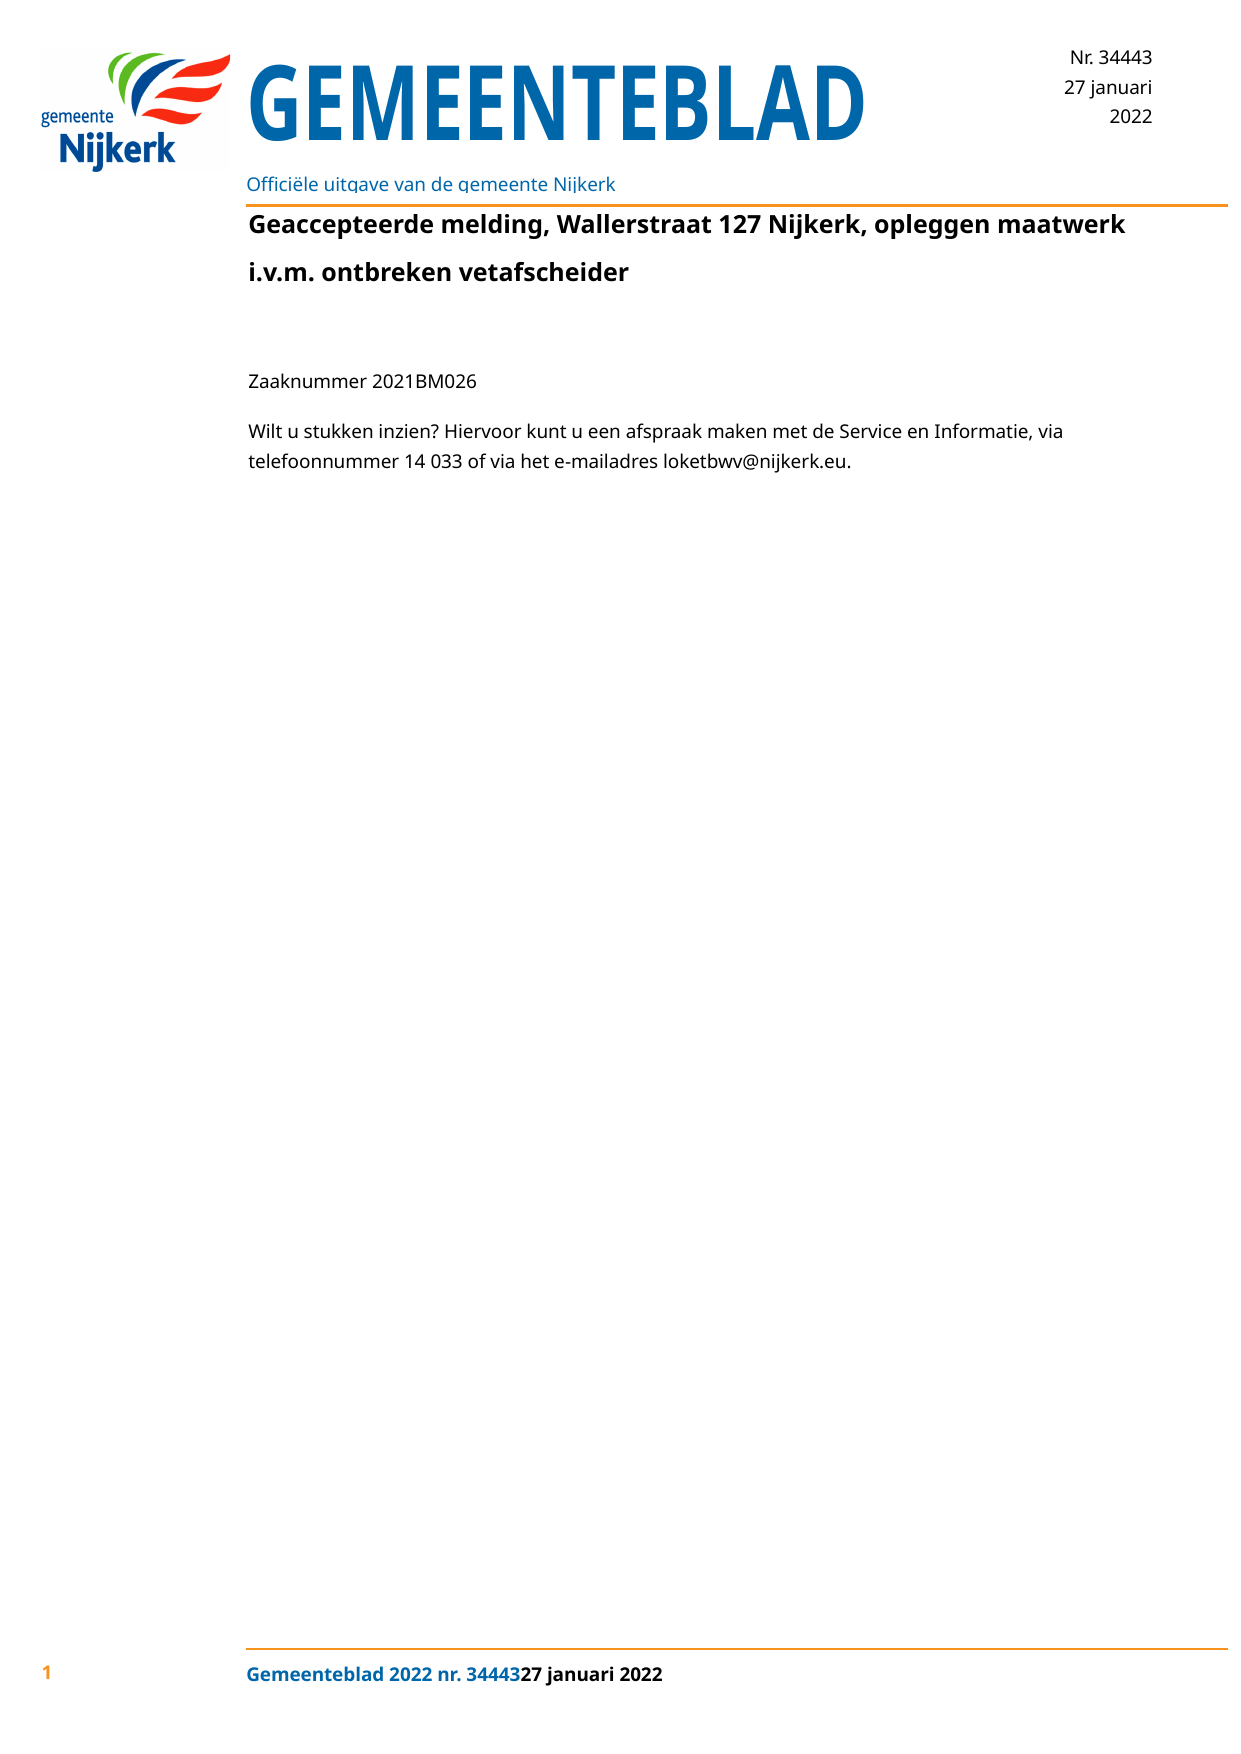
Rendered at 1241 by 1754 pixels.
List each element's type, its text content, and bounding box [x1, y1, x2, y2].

text Geaccepteerde melding, Wallerstraat 127 Nijkerk, opleggen maatwerk i.v.m. ontbreken vetafscheider [248, 207, 1152, 288]
text Wilt u stukken inzien? Hiervoor kunt u een afspraak maken met de Service en Informatie, via telefoonnummer 14 033 of via het e-mailadres loketbwv@nijkerk.eu. [248, 419, 1152, 474]
picture [41, 47, 231, 172]
text Zaaknummer 2021BM026 [248, 368, 1152, 394]
